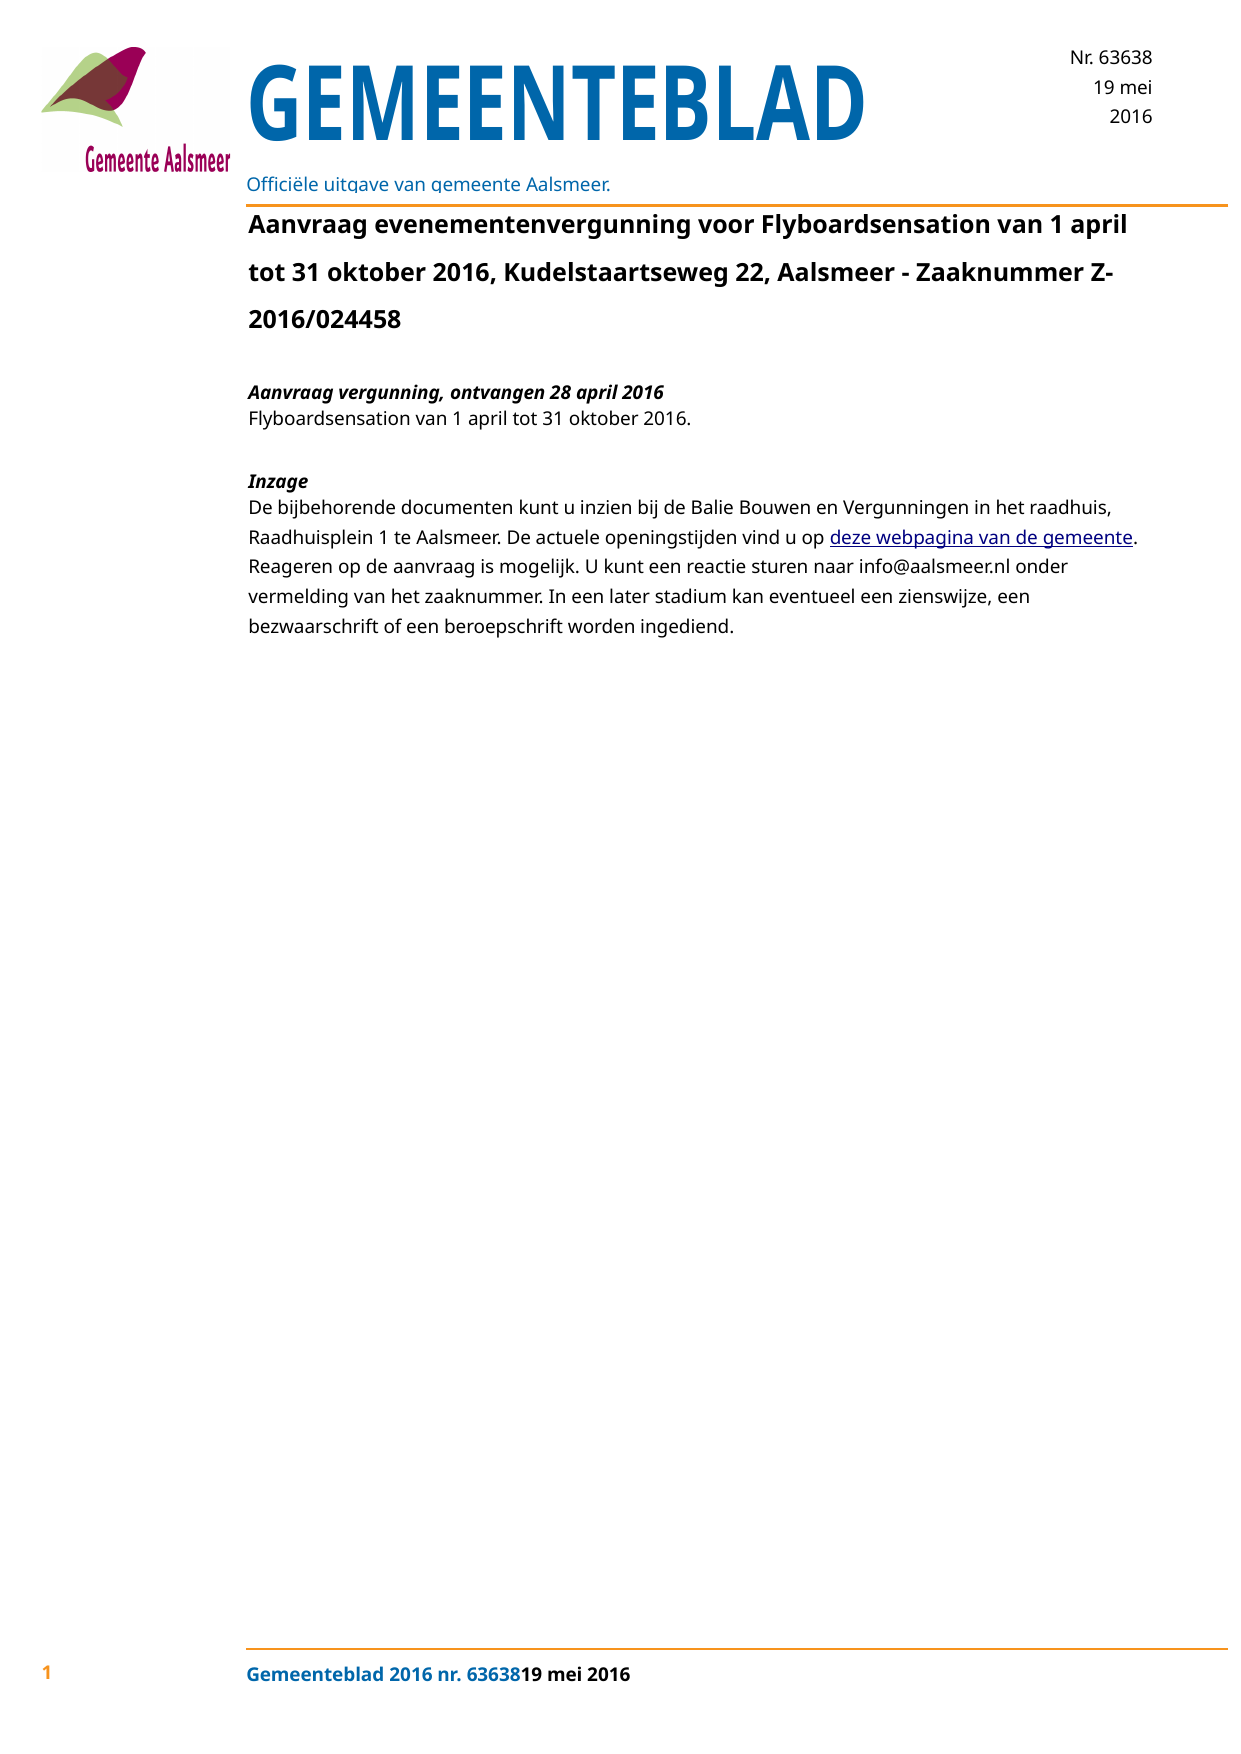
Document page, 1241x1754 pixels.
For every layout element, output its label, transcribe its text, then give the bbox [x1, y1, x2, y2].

picture [41, 47, 231, 172]
text De bijbehorende documenten kunt u inzien bij de Balie Bouwen en Vergunningen in het raadhuis, Raadhuisplein 1 te Aalsmeer. De actuele openingstijden vind u op deze webpagina van de gemeente. Reageren op de aanvraag is mogelijk. U kunt een reactie sturen naar info@aalsmeer.nl onder vermelding van het zaaknummer. In een later stadium kan eventueel een zienswijze, een bezwaarschrift of een beroepschrift worden ingediend. [248, 494, 1152, 638]
text Aanvraag evenementenvergunning voor Flyboardsensation van 1 april tot 31 oktober 2016, Kudelstaartseweg 22, Aalsmeer - Zaaknummer Z-2016/024458 [248, 207, 1152, 336]
text Aanvraag vergunning, ontvangen 28 april 2016 [248, 379, 1152, 405]
text Flyboardsensation van 1 april tot 31 oktober 2016. [248, 405, 1152, 431]
text ​ [248, 663, 1152, 689]
text Inzage [248, 469, 1152, 494]
